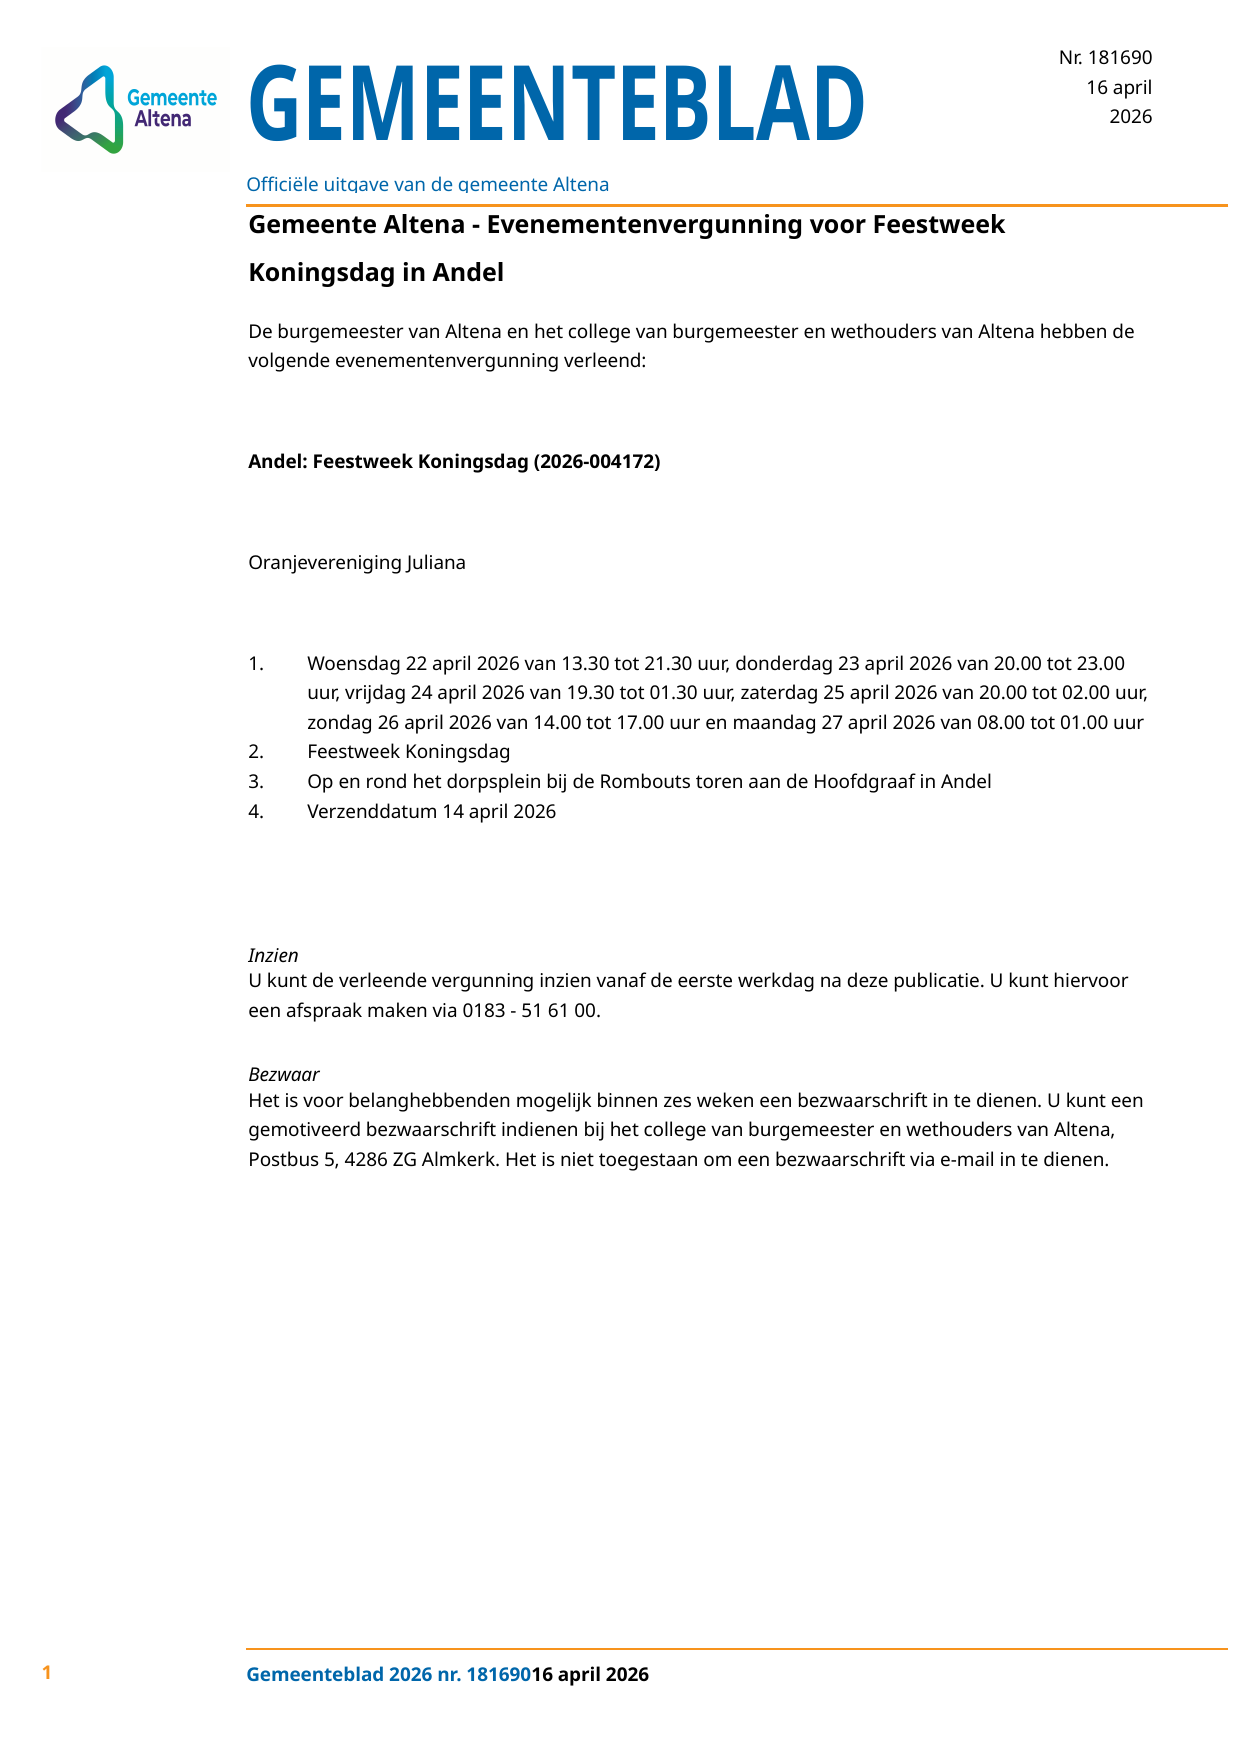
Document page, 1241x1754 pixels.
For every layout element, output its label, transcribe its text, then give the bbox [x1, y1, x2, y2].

text Het is voor belanghebbenden mogelijk binnen zes weken een bezwaarschrift in te dienen. U kunt een gemotiveerd bezwaarschrift indienen bij het college van burgemeester en wethouders van Altena, Postbus 5, 4286 ZG Almkerk. Het is niet toegestaan om een bezwaarschrift via e-mail in te dienen. [248, 1087, 1152, 1172]
text Gemeente Altena - Evenementenvergunning voor Feestweek Koningsdag in Andel [248, 207, 1152, 288]
text Bezwaar [248, 1061, 1152, 1087]
list Op en rond het dorpsplein bij de Rombouts toren aan de Hoofdgraaf in Andel [248, 768, 1152, 794]
list Verzenddatum 14 april 2026 [248, 798, 1152, 824]
list Woensdag 22 april 2026 van 13.30 tot 21.30 uur, donderdag 23 april 2026 van 20.00 tot 23.00 uur, vrijdag 24 april 2026 van 19.30 tot 01.30 uur, zaterdag 25 april 2026 van 20.00 tot 02.00 uur, zondag 26 april 2026 van 14.00 tot 17.00 uur en maandag 27 april 2026 van 08.00 tot 01.00 uur [248, 650, 1152, 735]
text Andel: Feestweek Koningsdag (2026-004172) [248, 448, 1152, 474]
list Feestweek Koningsdag [248, 739, 1152, 764]
picture [41, 47, 231, 172]
text Inzien [248, 942, 1152, 968]
text U kunt de verleende vergunning inzien vanaf de eerste werkdag na deze publicatie. U kunt hiervoor een afspraak maken via 0183 - 51 61 00. [248, 968, 1152, 1023]
text Oranjevereniging Juliana [248, 549, 1152, 575]
text De burgemeester van Altena en het college van burgemeester en wethouders van Altena hebben de volgende evenementenvergunning verleend: [248, 318, 1152, 373]
